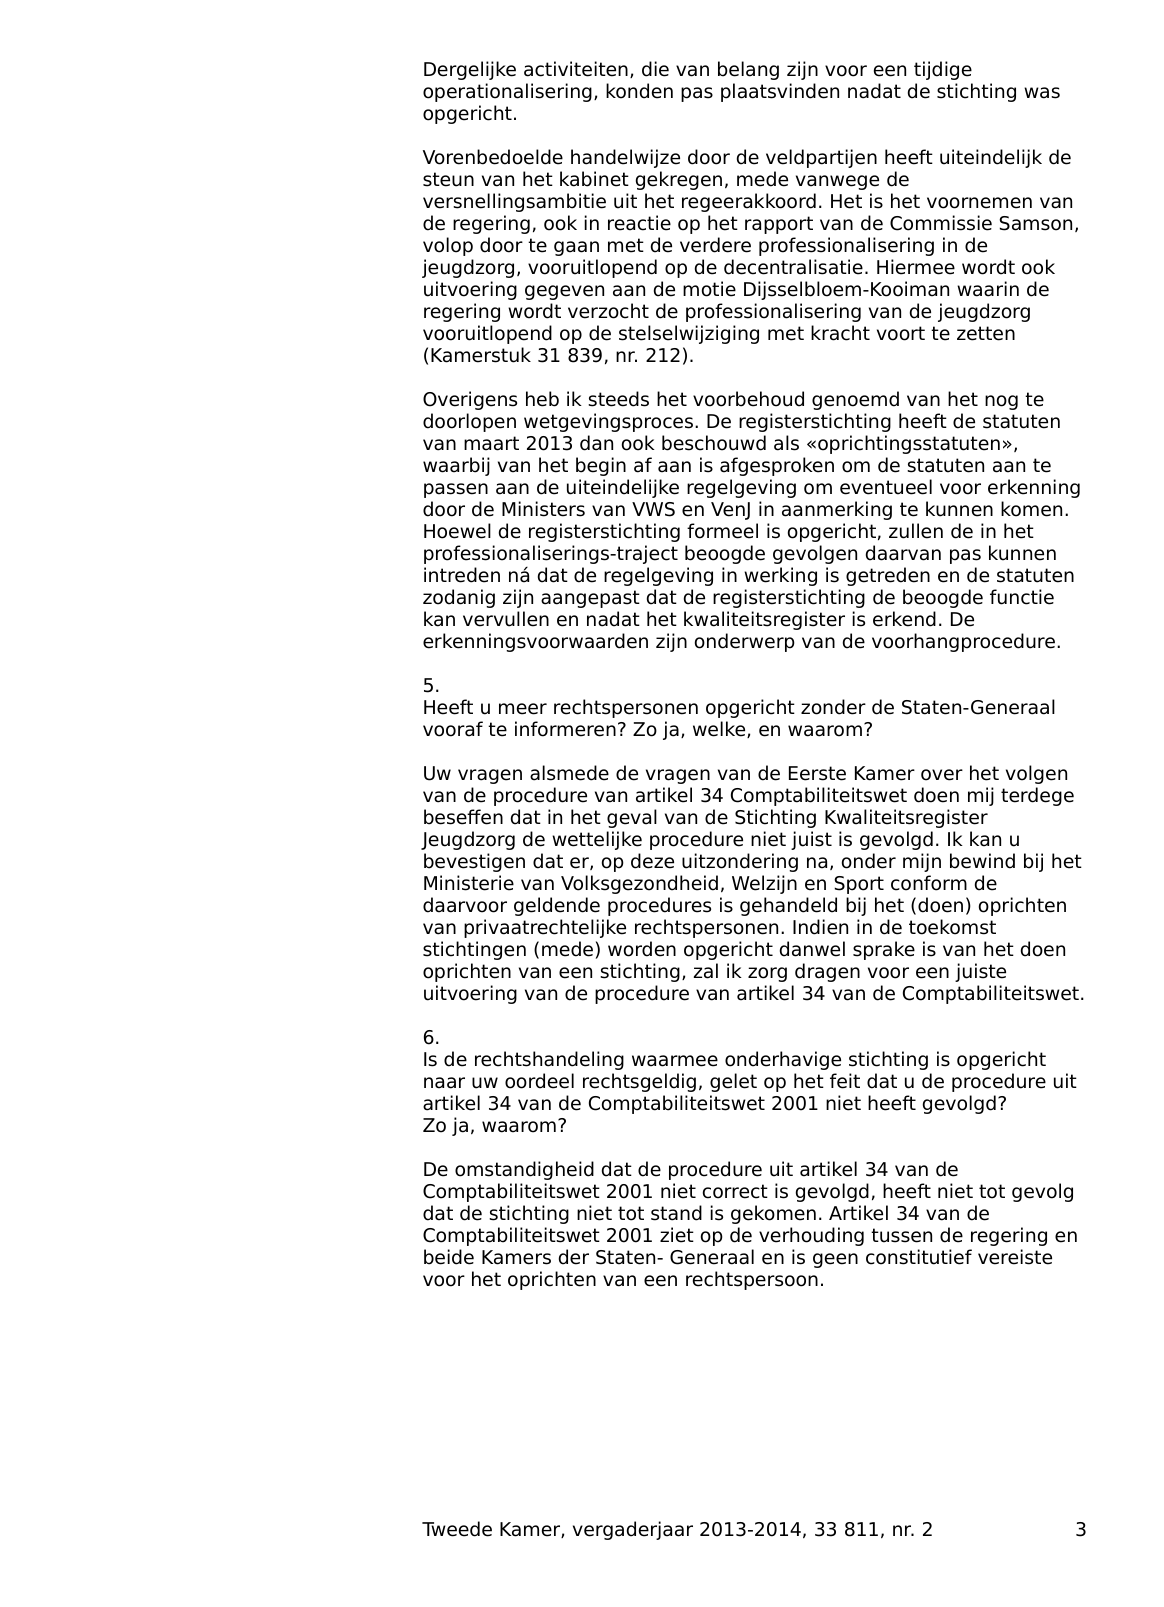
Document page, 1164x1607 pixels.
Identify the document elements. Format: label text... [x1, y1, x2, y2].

text Dergelijke activiteiten, die van belang zijn voor een tijdige operationalisering, konden pas plaatsvinden nadat de stichting was opgericht. [422, 59, 1087, 125]
text De omstandigheid dat de procedure uit artikel 34 van de Comptabiliteitswet 2001 niet correct is gevolgd, heeft niet tot gevolg dat de stichting niet tot stand is gekomen. Artikel 34 van de Comptabiliteitswet 2001 ziet op de verhouding tussen de regering en beide Kamers der Staten- Generaal en is geen constitutief vereiste voor het oprichten van een rechtspersoon. [422, 1159, 1087, 1291]
text 5. [422, 675, 1087, 697]
text 6. [422, 1027, 1087, 1049]
text Overigens heb ik steeds het voorbehoud genoemd van het nog te doorlopen wetgevingsproces. De registerstichting heeft de statuten van maart 2013 dan ook beschouwd als «oprichtingsstatuten», waarbij van het begin af aan is afgesproken om de statuten aan te passen aan de uiteindelijke regelgeving om eventueel voor erkenning door de Ministers van VWS en VenJ in aanmerking te kunnen komen. [422, 389, 1087, 521]
text Uw vragen alsmede de vragen van de Eerste Kamer over het volgen van de procedure van artikel 34 Comptabiliteitswet doen mij terdege beseffen dat in het geval van de Stichting Kwaliteitsregister Jeugdzorg de wettelijke procedure niet juist is gevolgd. Ik kan u bevestigen dat er, op deze uitzondering na, onder mijn bewind bij het Ministerie van Volksgezondheid, Welzijn en Sport conform de daarvoor geldende procedures is gehandeld bij het (doen) oprichten van privaatrechtelijke rechtspersonen. Indien in de toekomst stichtingen (mede) worden opgericht danwel sprake is van het doen oprichten van een stichting, zal ik zorg dragen voor een juiste uitvoering van de procedure van artikel 34 van de Comptabiliteitswet. [422, 763, 1087, 1005]
text Is de rechtshandeling waarmee onderhavige stichting is opgericht naar uw oordeel rechtsgeldig, gelet op het feit dat u de procedure uit artikel 34 van de Comptabiliteitswet 2001 niet heeft gevolgd? [422, 1049, 1087, 1115]
text Zo ja, waarom? [422, 1115, 1087, 1137]
text Vorenbedoelde handelwijze door de veldpartijen heeft uiteindelijk de steun van het kabinet gekregen, mede vanwege de versnellingsambitie uit het regeerakkoord. Het is het voornemen van de regering, ook in reactie op het rapport van de Commissie Samson, volop door te gaan met de verdere professionalisering in de jeugdzorg, vooruitlopend op de decentralisatie. Hiermee wordt ook uitvoering gegeven aan de motie Dijsselbloem-Kooiman waarin de regering wordt verzocht de professionalisering van de jeugdzorg vooruitlopend op de stelselwijziging met kracht voort te zetten (Kamerstuk 31 839, nr. 212). [422, 147, 1087, 367]
text Heeft u meer rechtspersonen opgericht zonder de Staten-Generaal vooraf te informeren? Zo ja, welke, en waarom? [422, 697, 1087, 741]
text Hoewel de registerstichting formeel is opgericht, zullen de in het professionaliserings-traject beoogde gevolgen daarvan pas kunnen intreden ná dat de regelgeving in werking is getreden en de statuten zodanig zijn aangepast dat de registerstichting de beoogde functie kan vervullen en nadat het kwaliteitsregister is erkend. De erkenningsvoorwaarden zijn onderwerp van de voorhangprocedure. [422, 521, 1087, 653]
